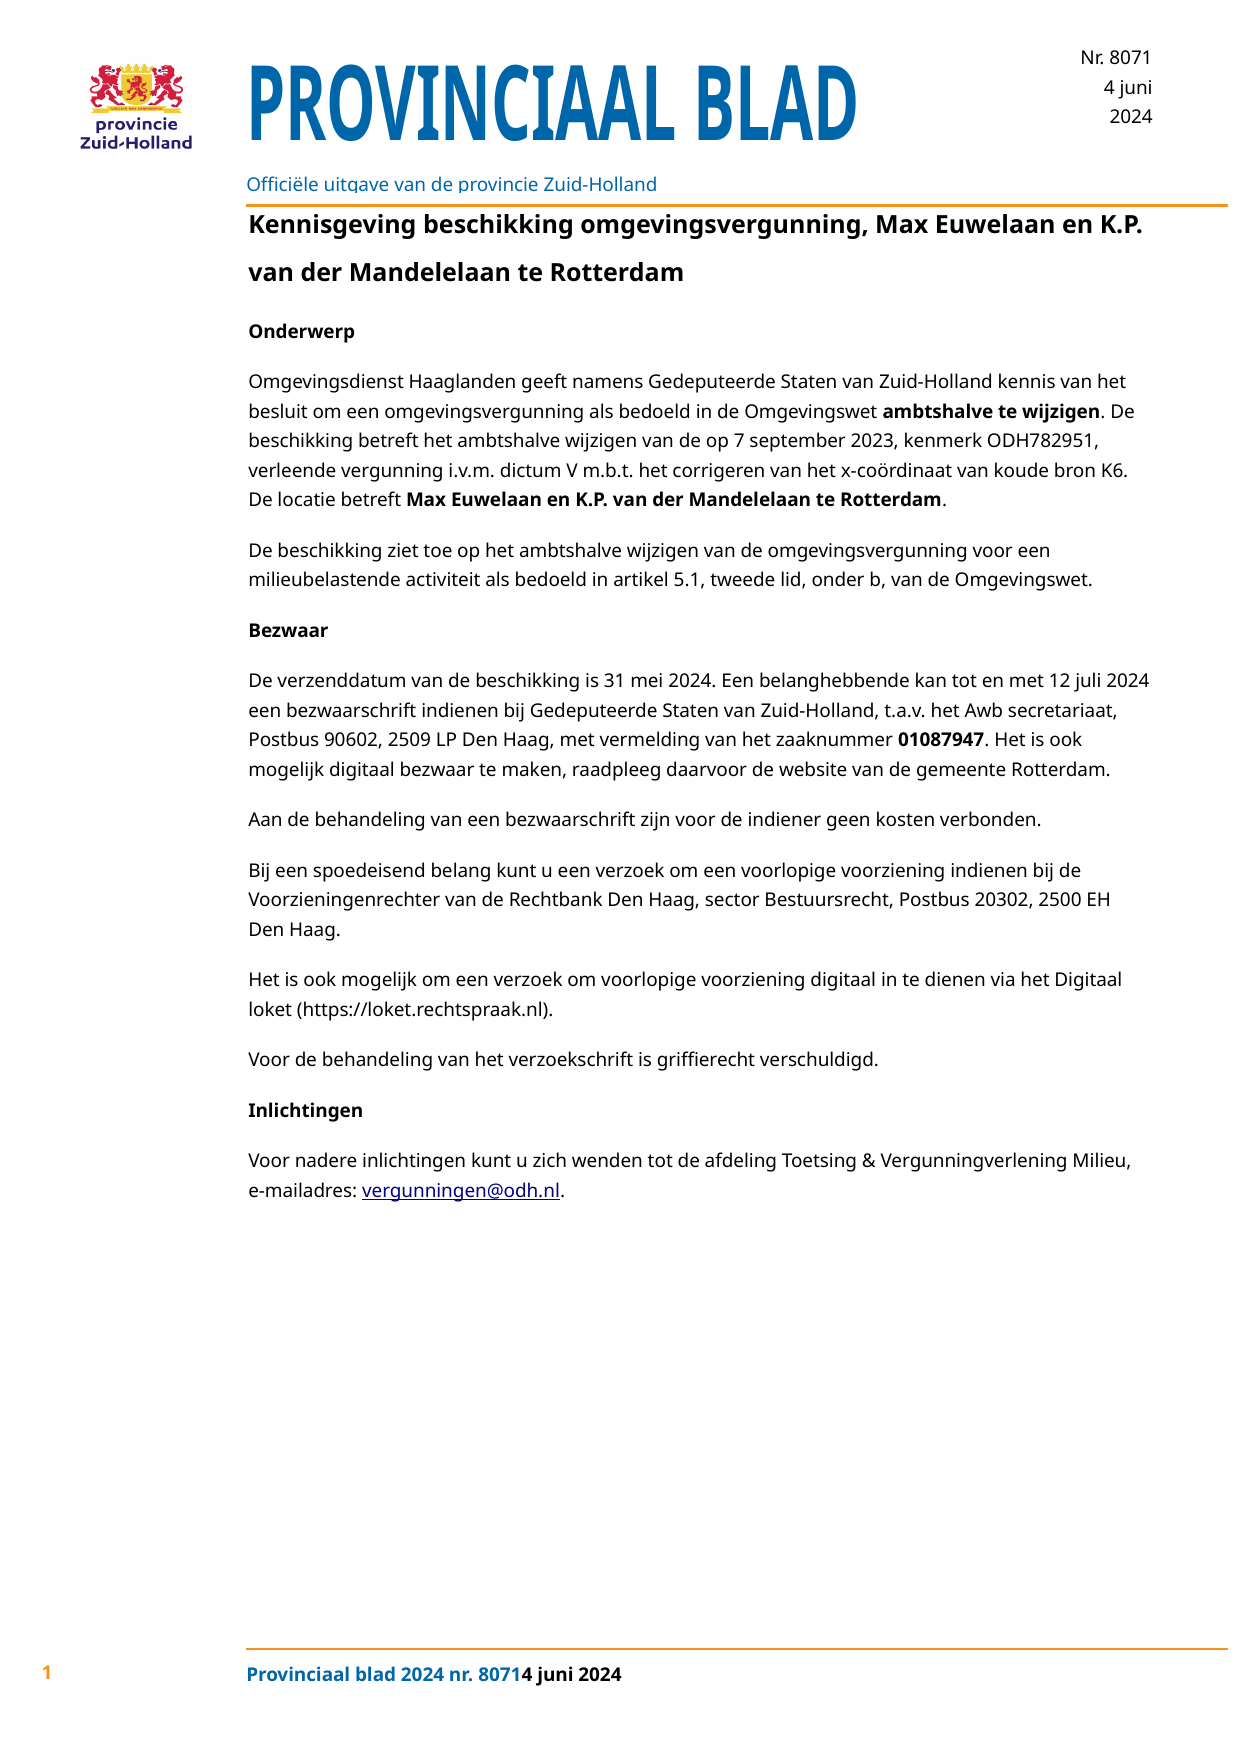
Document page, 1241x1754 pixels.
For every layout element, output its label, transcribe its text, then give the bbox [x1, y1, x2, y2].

text Inlichtingen [248, 1097, 1152, 1123]
text Kennisgeving beschikking omgevingsvergunning, Max Euwelaan en K.P. van der Mandelelaan te Rotterdam [248, 207, 1152, 288]
text Aan de behandeling van een bezwaarschrift zijn voor de indiener geen kosten verbonden. [248, 807, 1152, 832]
picture [41, 47, 231, 172]
text De verzenddatum van de beschikking is 31 mei 2024. Een belanghebbende kan tot en met 12 juli 2024 een bezwaarschrift indienen bij Gedeputeerde Staten van Zuid-Holland, t.a.v. het Awb secretariaat, Postbus 90602, 2509 LP Den Haag, met vermelding van het zaaknummer 01087947. Het is ook mogelijk digitaal bezwaar te maken, raadpleeg daarvoor de website van de gemeente Rotterdam. [248, 667, 1152, 782]
text Bij een spoedeisend belang kunt u een verzoek om een voorlopige voorziening indienen bij de Voorzieningenrechter van de Rechtbank Den Haag, sector Bestuursrecht, Postbus 20302, 2500 EH Den Haag. [248, 857, 1152, 942]
text De beschikking ziet toe op het ambtshalve wijzigen van de omgevingsvergunning voor een milieubelastende activiteit als bedoeld in artikel 5.1, tweede lid, onder b, van de Omgevingswet. [248, 537, 1152, 592]
text Onderwerp [248, 318, 1152, 344]
text Het is ook mogelijk om een verzoek om voorlopige voorziening digitaal in te dienen via het Digitaal loket (https://loket.rechtspraak.nl). [248, 967, 1152, 1022]
text Voor de behandeling van het verzoekschrift is griffierecht verschuldigd. [248, 1047, 1152, 1072]
text Bezwaar [248, 617, 1152, 643]
text Omgevingsdienst Haaglanden geeft namens Gedeputeerde Staten van Zuid-Holland kennis van het besluit om een omgevingsvergunning als bedoeld in de Omgevingswet ambtshalve te wijzigen. De beschikking betreft het ambtshalve wijzigen van de op 7 september 2023, kenmerk ODH782951, verleende vergunning i.v.m. dictum V m.b.t. het corrigeren van het x-coördinaat van koude bron K6. De locatie betreft Max Euwelaan en K.P. van der Mandelelaan te Rotterdam. [248, 368, 1152, 512]
text Voor nadere inlichtingen kunt u zich wenden tot de afdeling Toetsing & Vergunningverlening Milieu, e-mailadres: vergunningen@odh.nl. [248, 1147, 1152, 1203]
